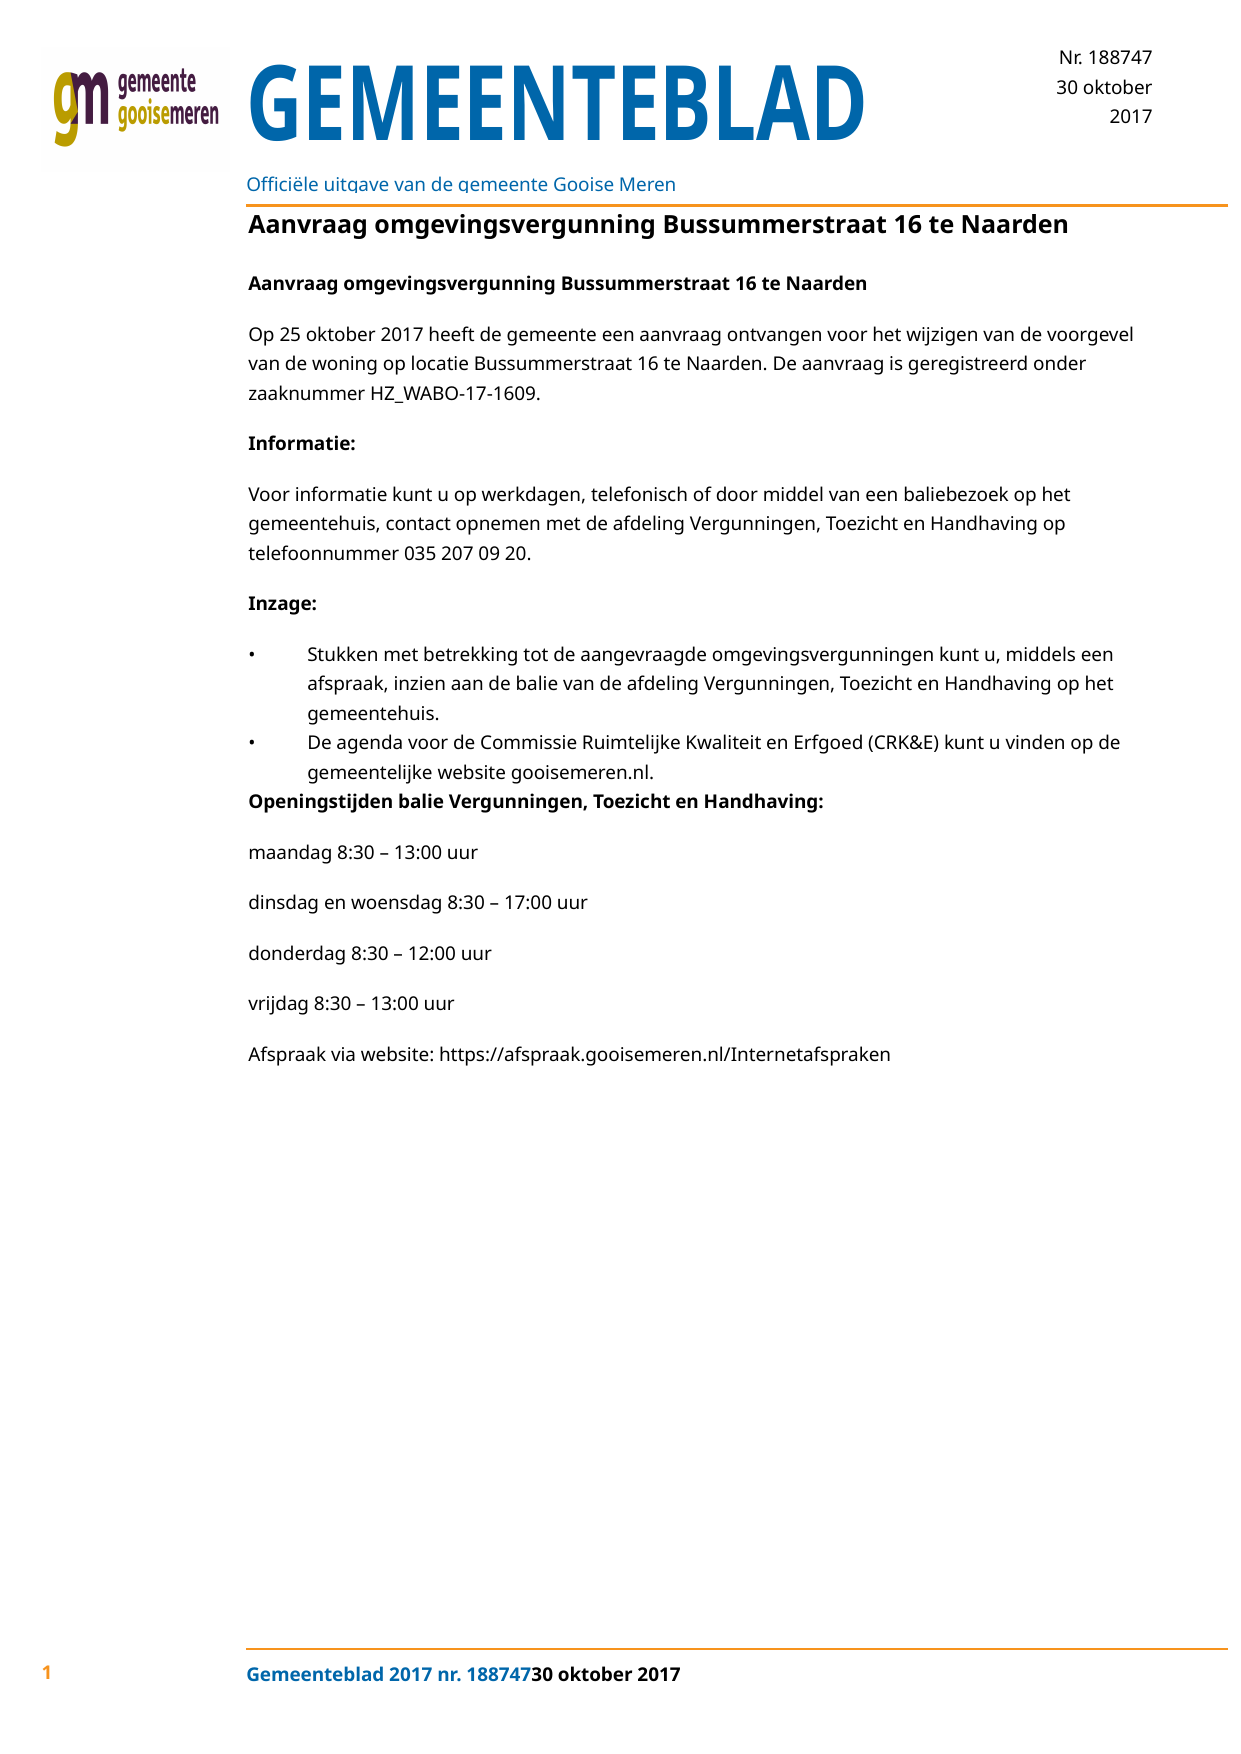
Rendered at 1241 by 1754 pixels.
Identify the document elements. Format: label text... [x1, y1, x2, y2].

text donderdag 8:30 – 12:00 uur [248, 940, 1152, 966]
text Aanvraag omgevingsvergunning Bussummerstraat 16 te Naarden [248, 207, 1152, 241]
text Op 25 oktober 2017 heeft de gemeente een aanvraag ontvangen voor het wijzigen van de voorgevel van de woning op locatie Bussummerstraat 16 te Naarden. De aanvraag is geregistreerd onder zaaknummer HZ_WABO-17-1609. [248, 321, 1152, 406]
text dinsdag en woensdag 8:30 – 17:00 uur [248, 889, 1152, 915]
text Voor informatie kunt u op werkdagen, telefonisch of door middel van een baliebezoek op het gemeentehuis, contact opnemen met de afdeling Vergunningen, Toezicht en Handhaving op telefoonnummer 035 207 09 20. [248, 481, 1152, 566]
text Aanvraag omgevingsvergunning Bussummerstraat 16 te Naarden [248, 270, 1152, 296]
picture [41, 47, 231, 172]
text maandag 8:30 – 13:00 uur [248, 839, 1152, 865]
list De agenda voor de Commissie Ruimtelijke Kwaliteit en Erfgoed (CRK&E) kunt u vinden op de gemeentelijke website gooisemeren.nl. [248, 729, 1152, 785]
text Inzage: [248, 590, 1152, 616]
text Informatie: [248, 430, 1152, 456]
text Afspraak via website: https://afspraak.gooisemeren.nl/Internetafspraken [248, 1041, 1152, 1066]
text vrijdag 8:30 – 13:00 uur [248, 990, 1152, 1016]
list Stukken met betrekking tot de aangevraagde omgevingsvergunningen kunt u, middels een afspraak, inzien aan de balie van de afdeling Vergunningen, Toezicht en Handhaving op het gemeentehuis. [248, 641, 1152, 726]
text Openingstijden balie Vergunningen, Toezicht en Handhaving: [248, 789, 1152, 814]
